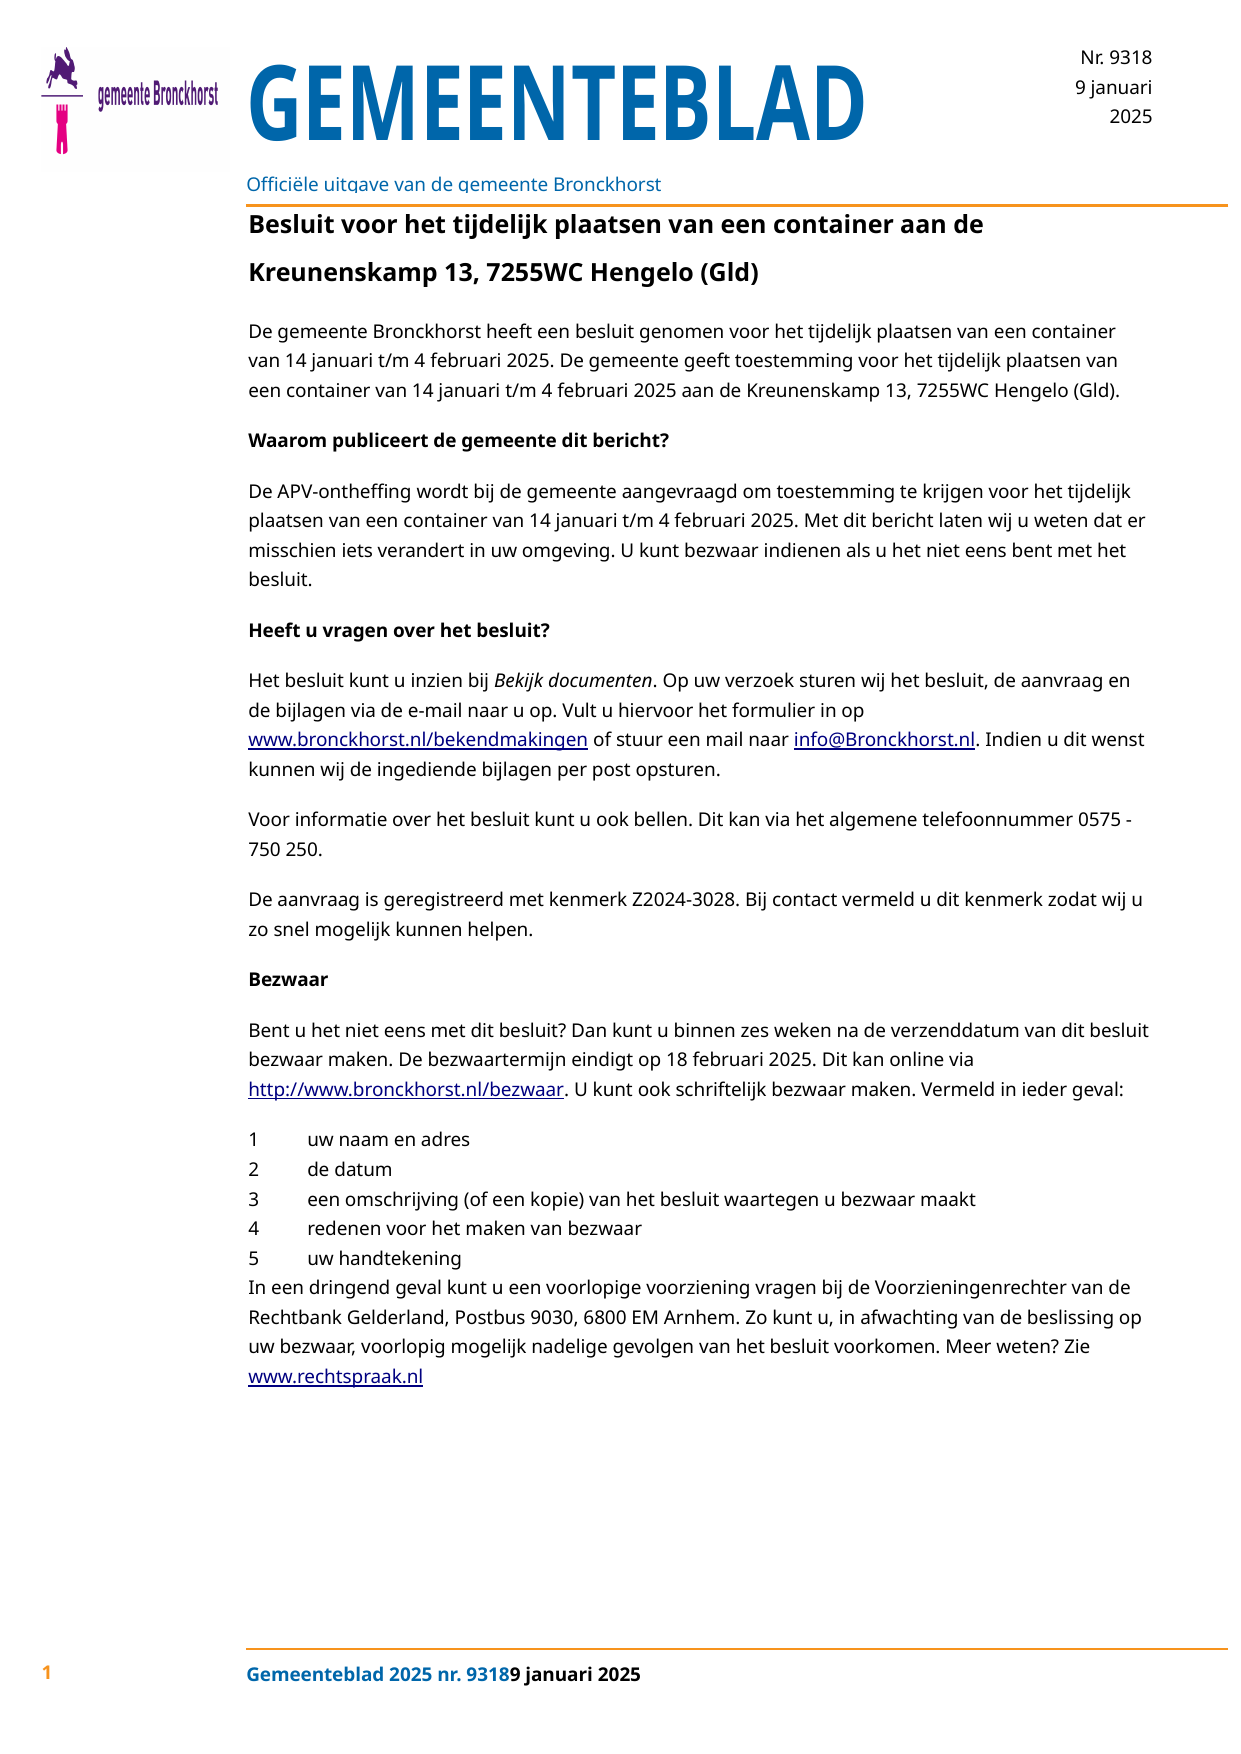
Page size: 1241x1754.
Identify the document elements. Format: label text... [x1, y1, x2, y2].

list redenen voor het maken van bezwaar [248, 1215, 1152, 1241]
text De aanvraag is geregistreerd met kenmerk Z2024-3028. Bij contact vermeld u dit kenmerk zodat wij u zo snel mogelijk kunnen helpen. [248, 887, 1152, 942]
text De gemeente Bronckhorst heeft een besluit genomen voor het tijdelijk plaatsen van een container van 14 januari t/m 4 februari 2025. De gemeente geeft toestemming voor het tijdelijk plaatsen van een container van 14 januari t/m 4 februari 2025 aan de Kreunenskamp 13, 7255WC Hengelo (Gld). [248, 318, 1152, 403]
text Heeft u vragen over het besluit? [248, 617, 1152, 643]
text In een dringend geval kunt u een voorlopige voorziening vragen bij de Voorzieningenrechter van de Rechtbank Gelderland, Postbus 9030, 6800 EM Arnhem. Zo kunt u, in afwachting van de beslissing op uw bezwaar, voorlopig mogelijk nadelige gevolgen van het besluit voorkomen. Meer weten? Zie www.rechtspraak.nl [248, 1274, 1152, 1389]
list uw handtekening [248, 1245, 1152, 1271]
text De APV-ontheffing wordt bij de gemeente aangevraagd om toestemming te krijgen voor het tijdelijk plaatsen van een container van 14 januari t/m 4 februari 2025. Met dit bericht laten wij u weten dat er misschien iets verandert in uw omgeving. U kunt bezwaar indienen als u het niet eens bent met het besluit. [248, 478, 1152, 592]
list een omschrijving (of een kopie) van het besluit waartegen u bezwaar maakt [248, 1186, 1152, 1212]
text Besluit voor het tijdelijk plaatsen van een container aan de Kreunenskamp 13, 7255WC Hengelo (Gld) [248, 207, 1152, 288]
list de datum [248, 1156, 1152, 1182]
picture [41, 47, 231, 172]
list uw naam en adres [248, 1127, 1152, 1152]
text Bent u het niet eens met dit besluit? Dan kunt u binnen zes weken na de verzenddatum van dit besluit bezwaar maken. De bezwaartermijn eindigt op 18 februari 2025. Dit kan online via http://www.bronckhorst.nl/bezwaar. U kunt ook schriftelijk bezwaar maken. Vermeld in ieder geval: [248, 1017, 1152, 1102]
text Waarom publiceert de gemeente dit bericht? [248, 427, 1152, 453]
text Het besluit kunt u inzien bij Bekijk documenten. Op uw verzoek sturen wij het besluit, de aanvraag en de bijlagen via de e-mail naar u op. Vult u hiervoor het formulier in op www.bronckhorst.nl/bekendmakingen of stuur een mail naar info@Bronckhorst.nl. Indien u dit wenst kunnen wij de ingediende bijlagen per post opsturen. [248, 667, 1152, 782]
text Bezwaar [248, 967, 1152, 992]
text Voor informatie over het besluit kunt u ook bellen. Dit kan via het algemene telefoonnummer 0575 - 750 250. [248, 807, 1152, 862]
